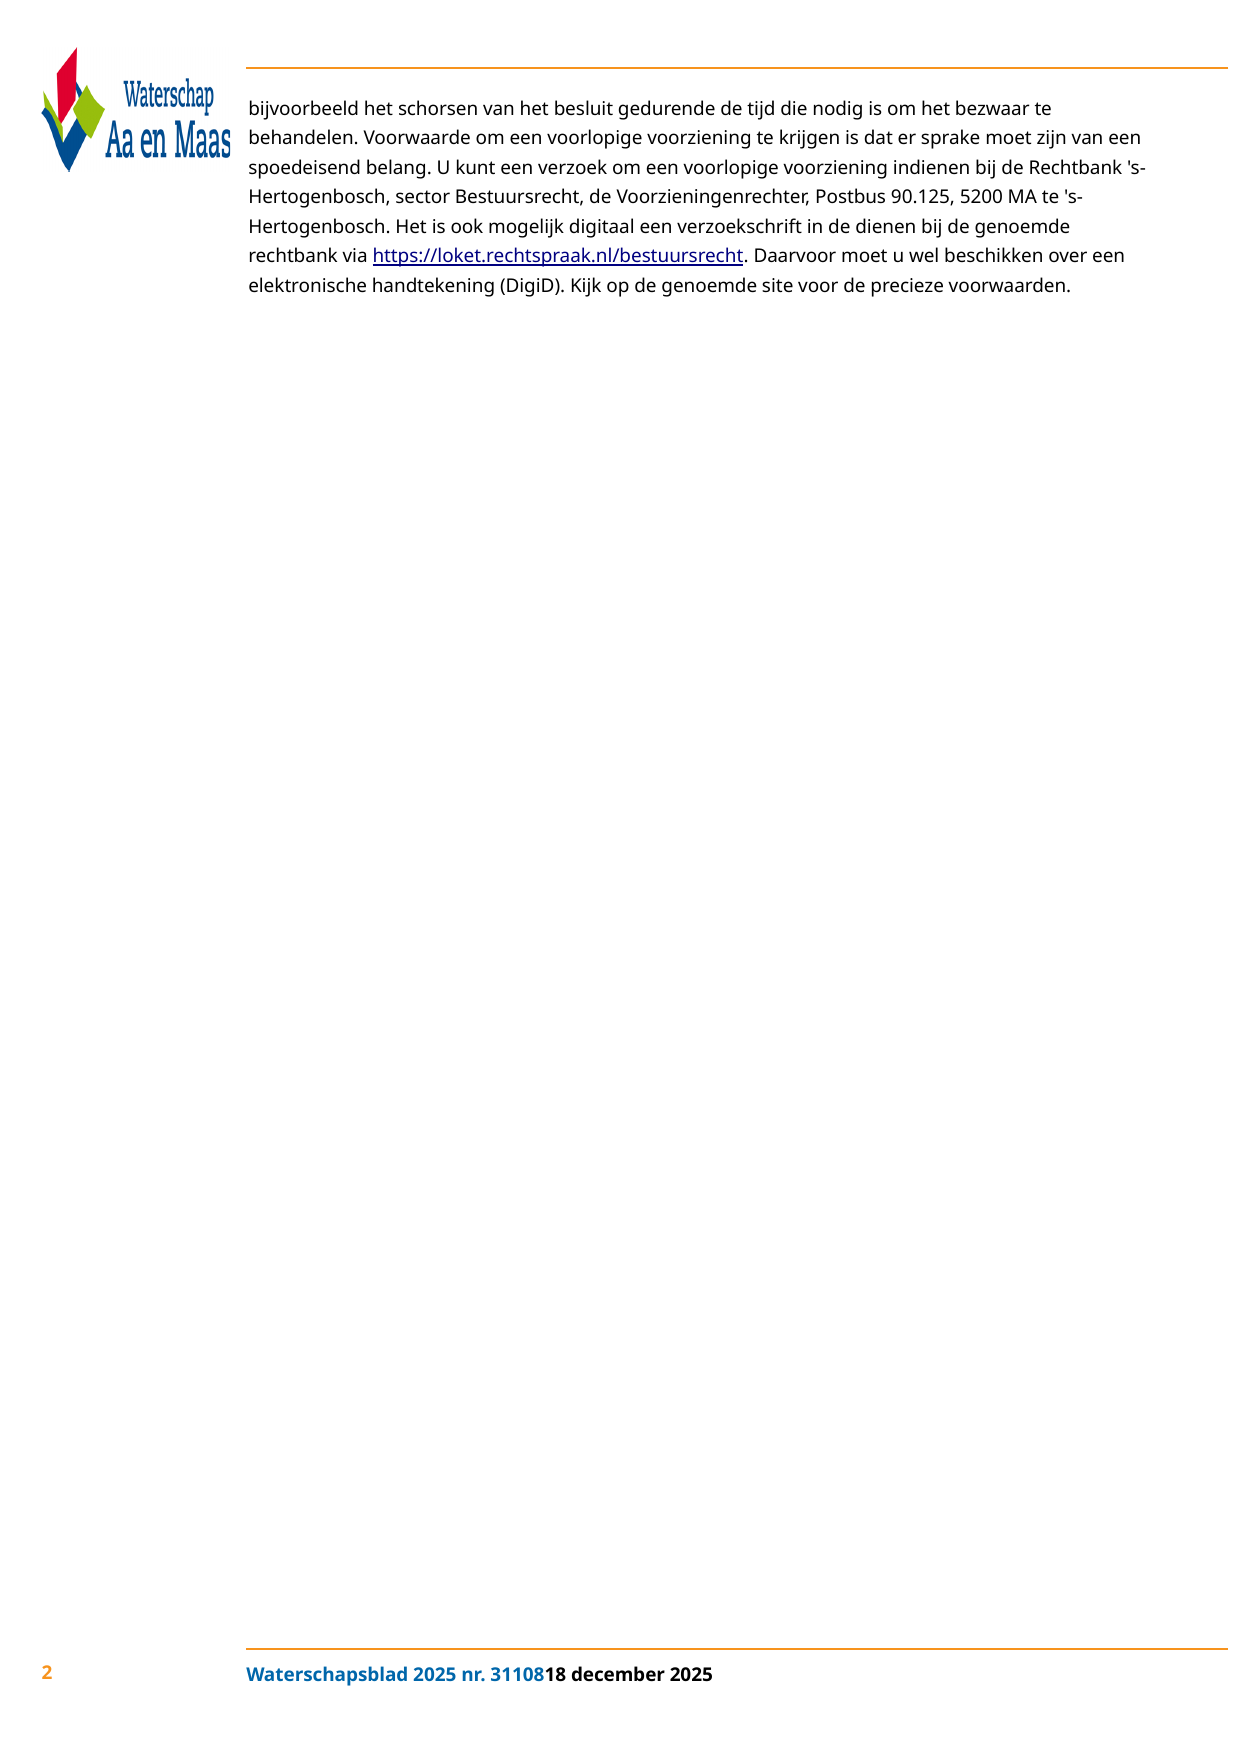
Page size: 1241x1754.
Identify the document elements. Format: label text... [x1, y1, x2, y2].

picture [41, 47, 231, 172]
text bijvoorbeeld het schorsen van het besluit gedurende de tijd die nodig is om het bezwaar te behandelen. Voorwaarde om een voorlopige voorziening te krijgen is dat er sprake moet zijn van een spoedeisend belang. U kunt een verzoek om een voorlopige voorziening indienen bij de Rechtbank 's-Hertogenbosch, sector Bestuursrecht, de Voorzieningenrechter, Postbus 90.125, 5200 MA te 's-Hertogenbosch. Het is ook mogelijk digitaal een verzoekschrift in de dienen bij de genoemde rechtbank via https://loket.rechtspraak.nl/bestuursrecht. Daarvoor moet u wel beschikken over een elektronische handtekening (DigiD). Kijk op de genoemde site voor de precieze voorwaarden. [248, 95, 1152, 298]
